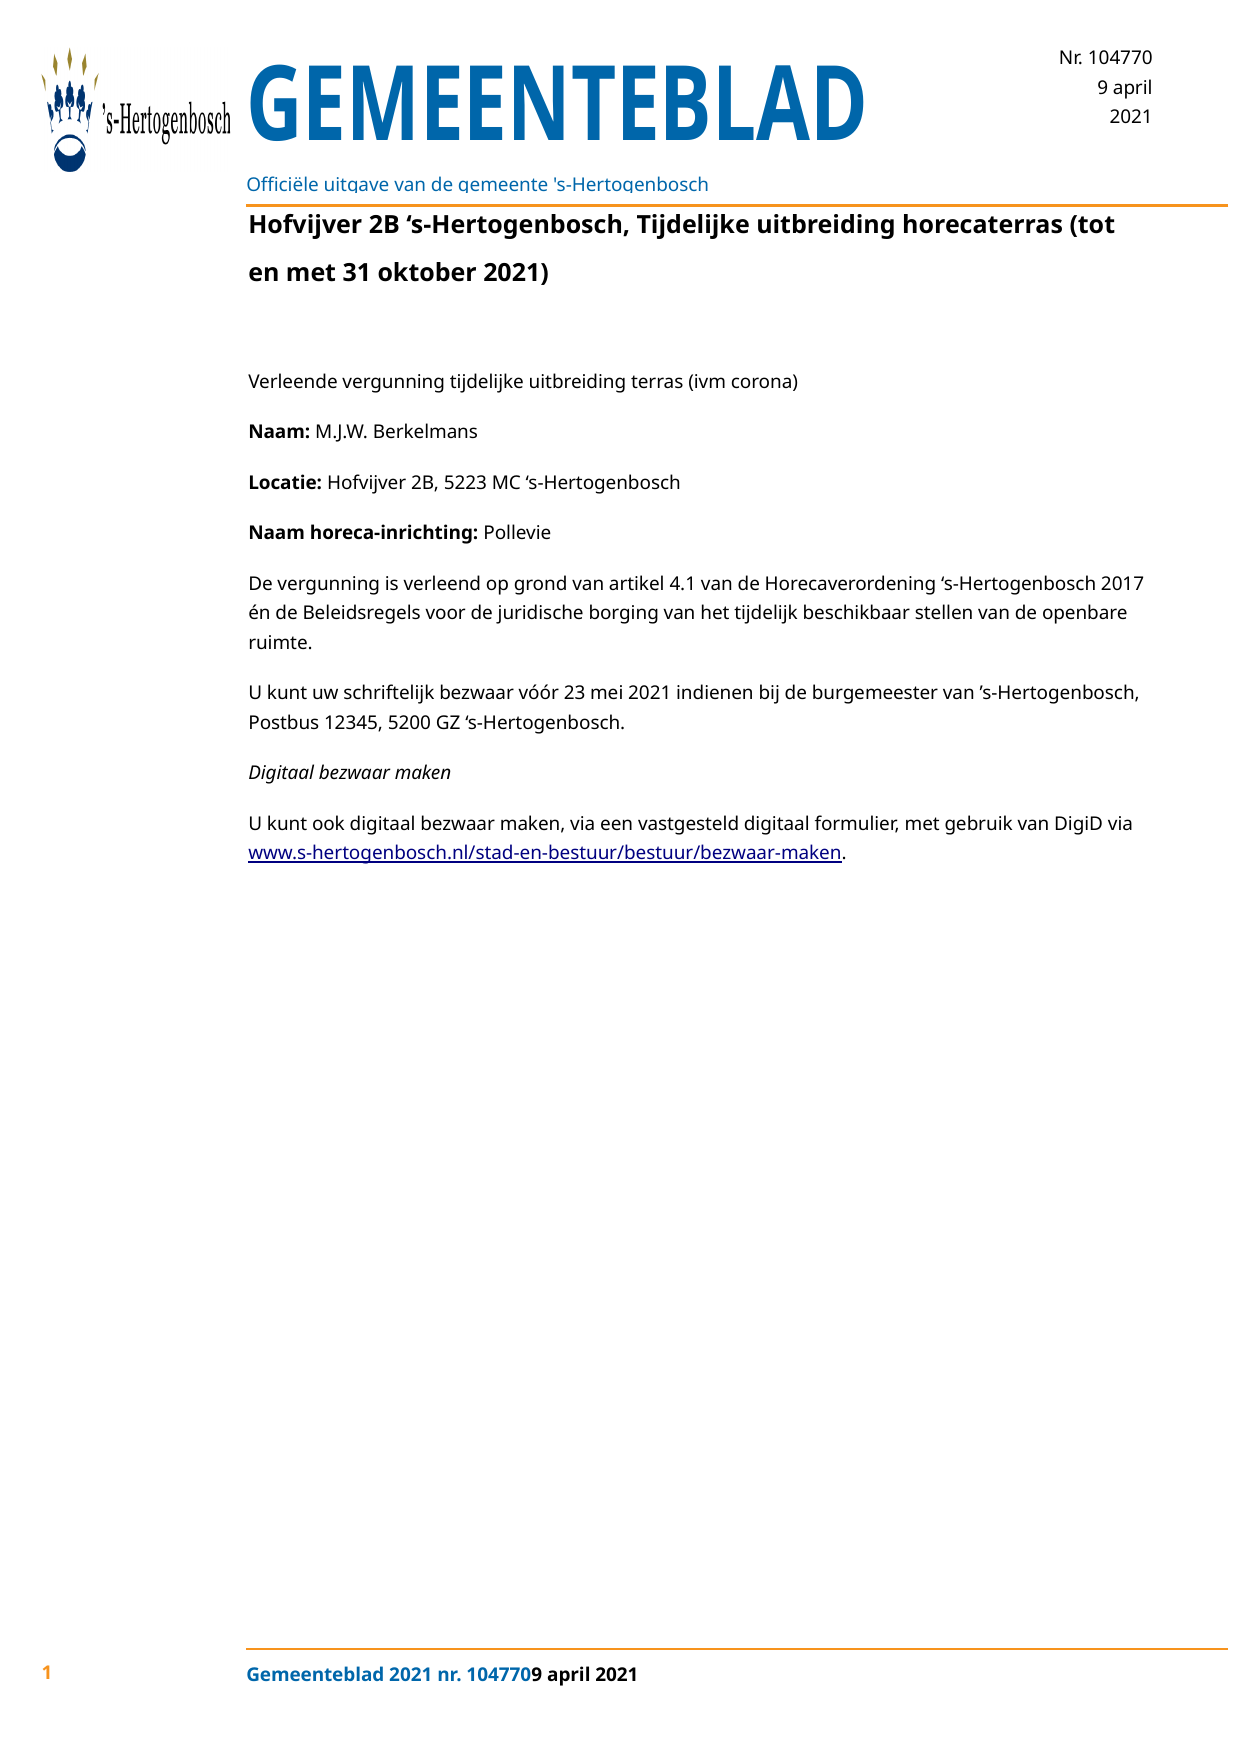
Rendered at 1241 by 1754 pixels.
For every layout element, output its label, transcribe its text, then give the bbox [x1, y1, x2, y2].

text Verleende vergunning tijdelijke uitbreiding terras (ivm corona) [248, 368, 1152, 394]
text Naam horeca-inrichting: Pollevie [248, 519, 1152, 545]
text Locatie: Hofvijver 2B, 5223 MC ‘s-Hertogenbosch [248, 469, 1152, 495]
picture [41, 47, 231, 172]
text Hofvijver 2B ‘s-Hertogenbosch, Tijdelijke uitbreiding horecaterras (tot en met 31 oktober 2021) [248, 207, 1152, 288]
text U kunt uw schriftelijk bezwaar vóór 23 mei 2021 indienen bij de burgemeester van ’s-Hertogenbosch, Postbus 12345, 5200 GZ ‘s-Hertogenbosch. [248, 679, 1152, 735]
text Naam: M.J.W. Berkelmans [248, 419, 1152, 444]
text Digitaal bezwaar maken [248, 759, 1152, 785]
text U kunt ook digitaal bezwaar maken, via een vastgesteld digitaal formulier, met gebruik van DigiD via www.s-hertogenbosch.nl/stad-en-bestuur/bestuur/bezwaar-maken. [248, 810, 1152, 865]
text De vergunning is verleend op grond van artikel 4.1 van de Horecaverordening ‘s-Hertogenbosch 2017 én de Beleidsregels voor de juridische borging van het tijdelijk beschikbaar stellen van de openbare ruimte. [248, 570, 1152, 655]
